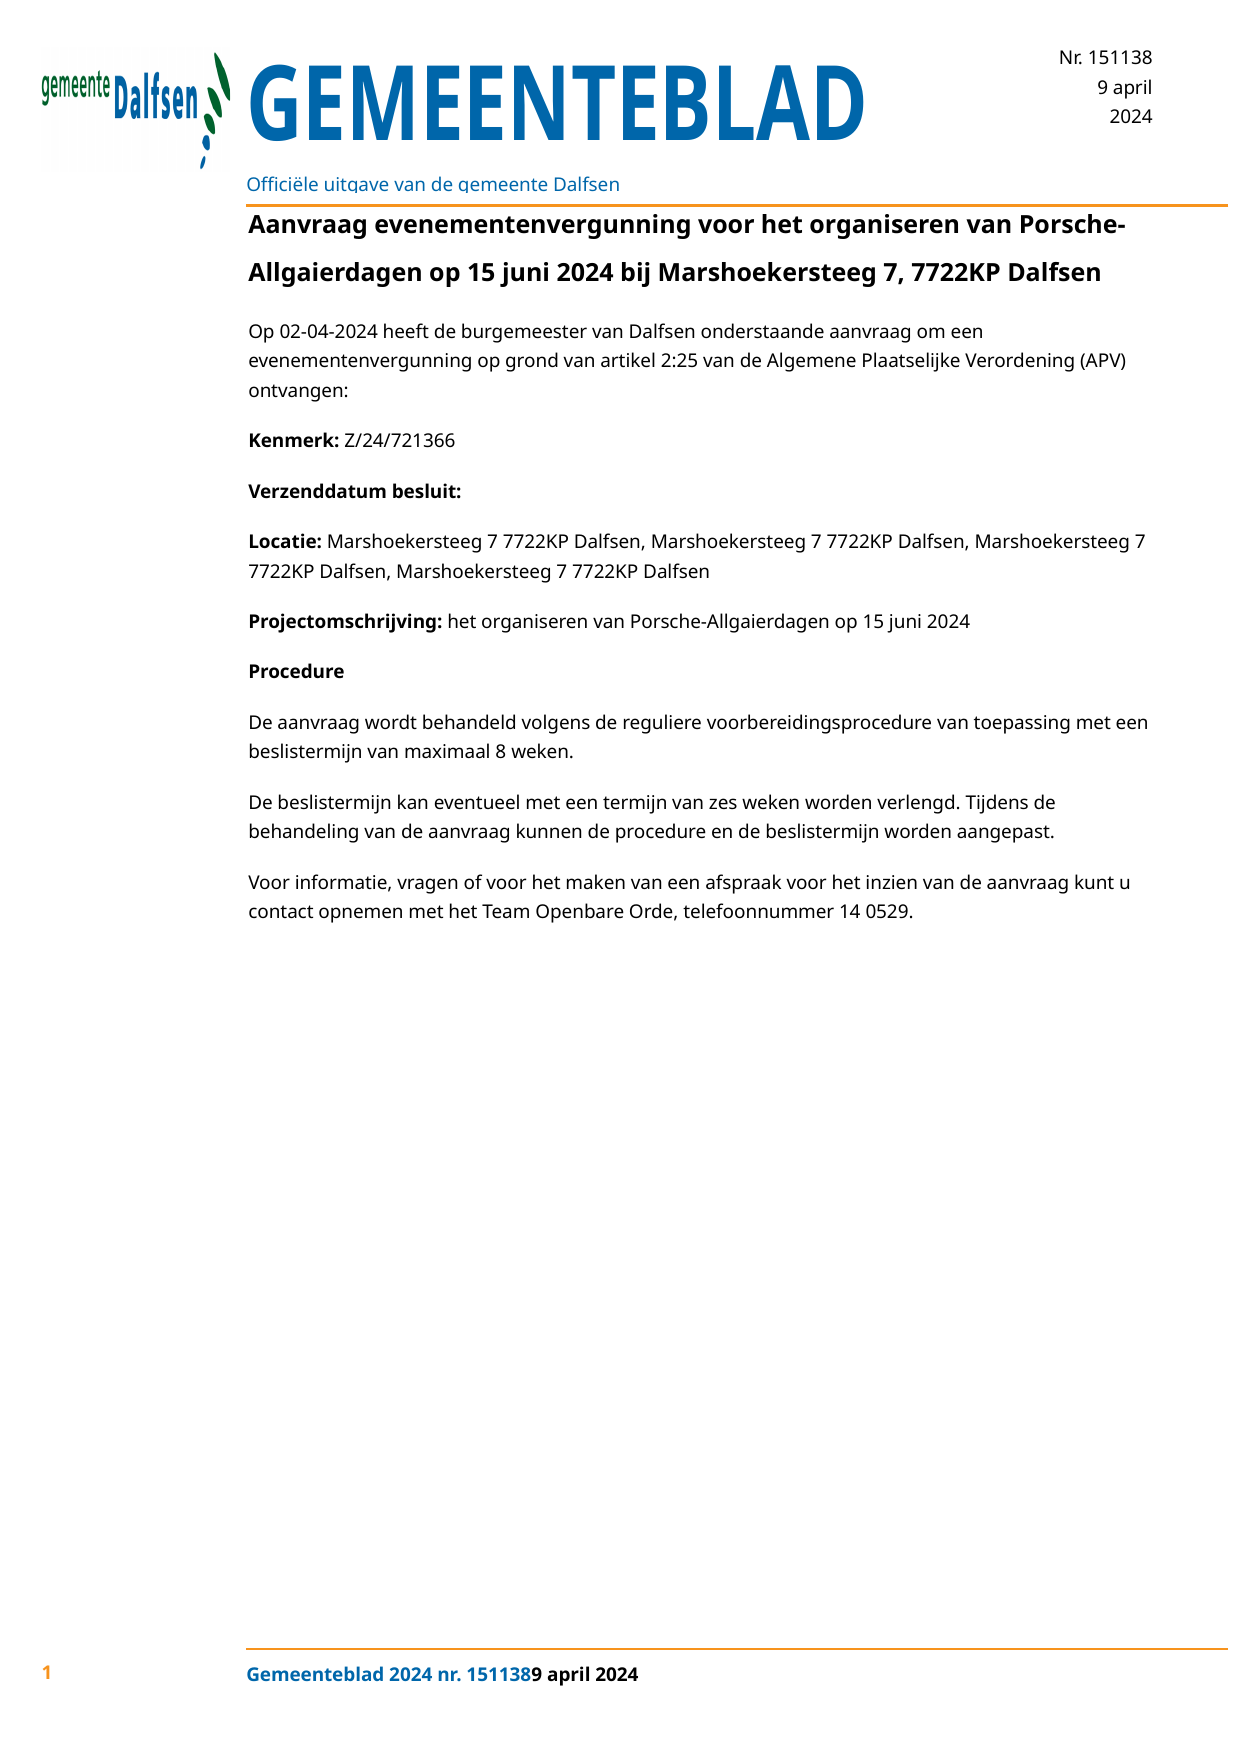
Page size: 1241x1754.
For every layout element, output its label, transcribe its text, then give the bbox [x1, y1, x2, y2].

text De beslistermijn kan eventueel met een termijn van zes weken worden verlengd. Tijdens de behandeling van de aanvraag kunnen de procedure en de beslistermijn worden aangepast. [248, 789, 1152, 844]
text Projectomschrijving: het organiseren van Porsche-Allgaierdagen op 15 juni 2024 [248, 608, 1152, 634]
text Procedure [248, 659, 1152, 684]
picture [41, 47, 231, 172]
text Op 02-04-2024 heeft de burgemeester van Dalfsen onderstaande aanvraag om een evenementenvergunning op grond van artikel 2:25 van de Algemene Plaatselijke Verordening (APV) ontvangen: [248, 318, 1152, 403]
text Locatie: Marshoekersteeg 7 7722KP Dalfsen, Marshoekersteeg 7 7722KP Dalfsen, Marshoekersteeg 7 7722KP Dalfsen, Marshoekersteeg 7 7722KP Dalfsen [248, 528, 1152, 584]
text Kenmerk: Z/24/721366 [248, 427, 1152, 453]
text De aanvraag wordt behandeld volgens de reguliere voorbereidingsprocedure van toepassing met een beslistermijn van maximaal 8 weken. [248, 709, 1152, 764]
text Aanvraag evenementenvergunning voor het organiseren van Porsche-Allgaierdagen op 15 juni 2024 bij Marshoekersteeg 7, 7722KP Dalfsen [248, 207, 1152, 288]
text Voor informatie, vragen of voor het maken van een afspraak voor het inzien van de aanvraag kunt u contact opnemen met het Team Openbare Orde, telefoonnummer 14 0529. [248, 869, 1152, 924]
text Verzenddatum besluit: [248, 478, 1152, 504]
